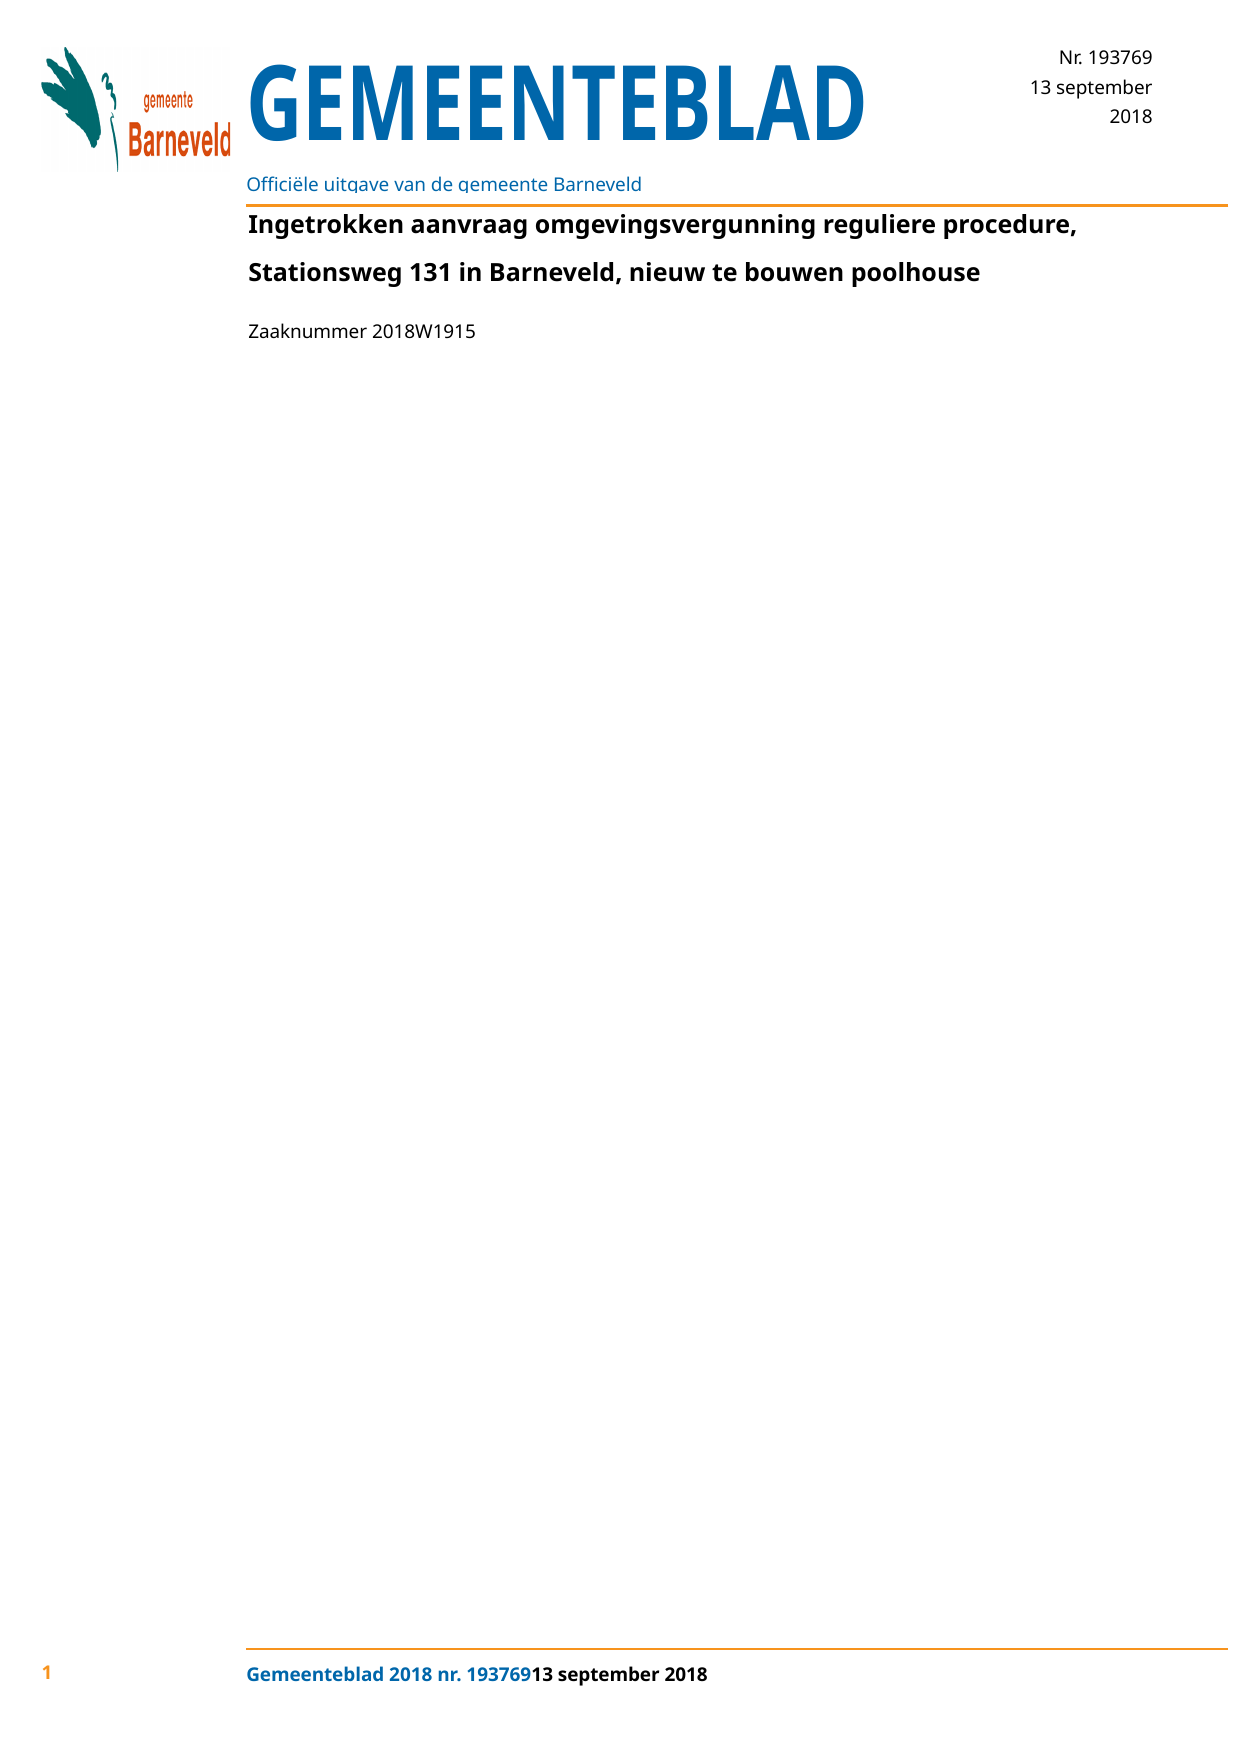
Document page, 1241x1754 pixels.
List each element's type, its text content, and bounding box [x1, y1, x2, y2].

text Ingetrokken aanvraag omgevingsvergunning reguliere procedure, Stationsweg 131 in Barneveld, nieuw te bouwen poolhouse [248, 207, 1152, 288]
text Zaaknummer 2018W1915 [248, 318, 1152, 344]
picture [41, 47, 231, 172]
